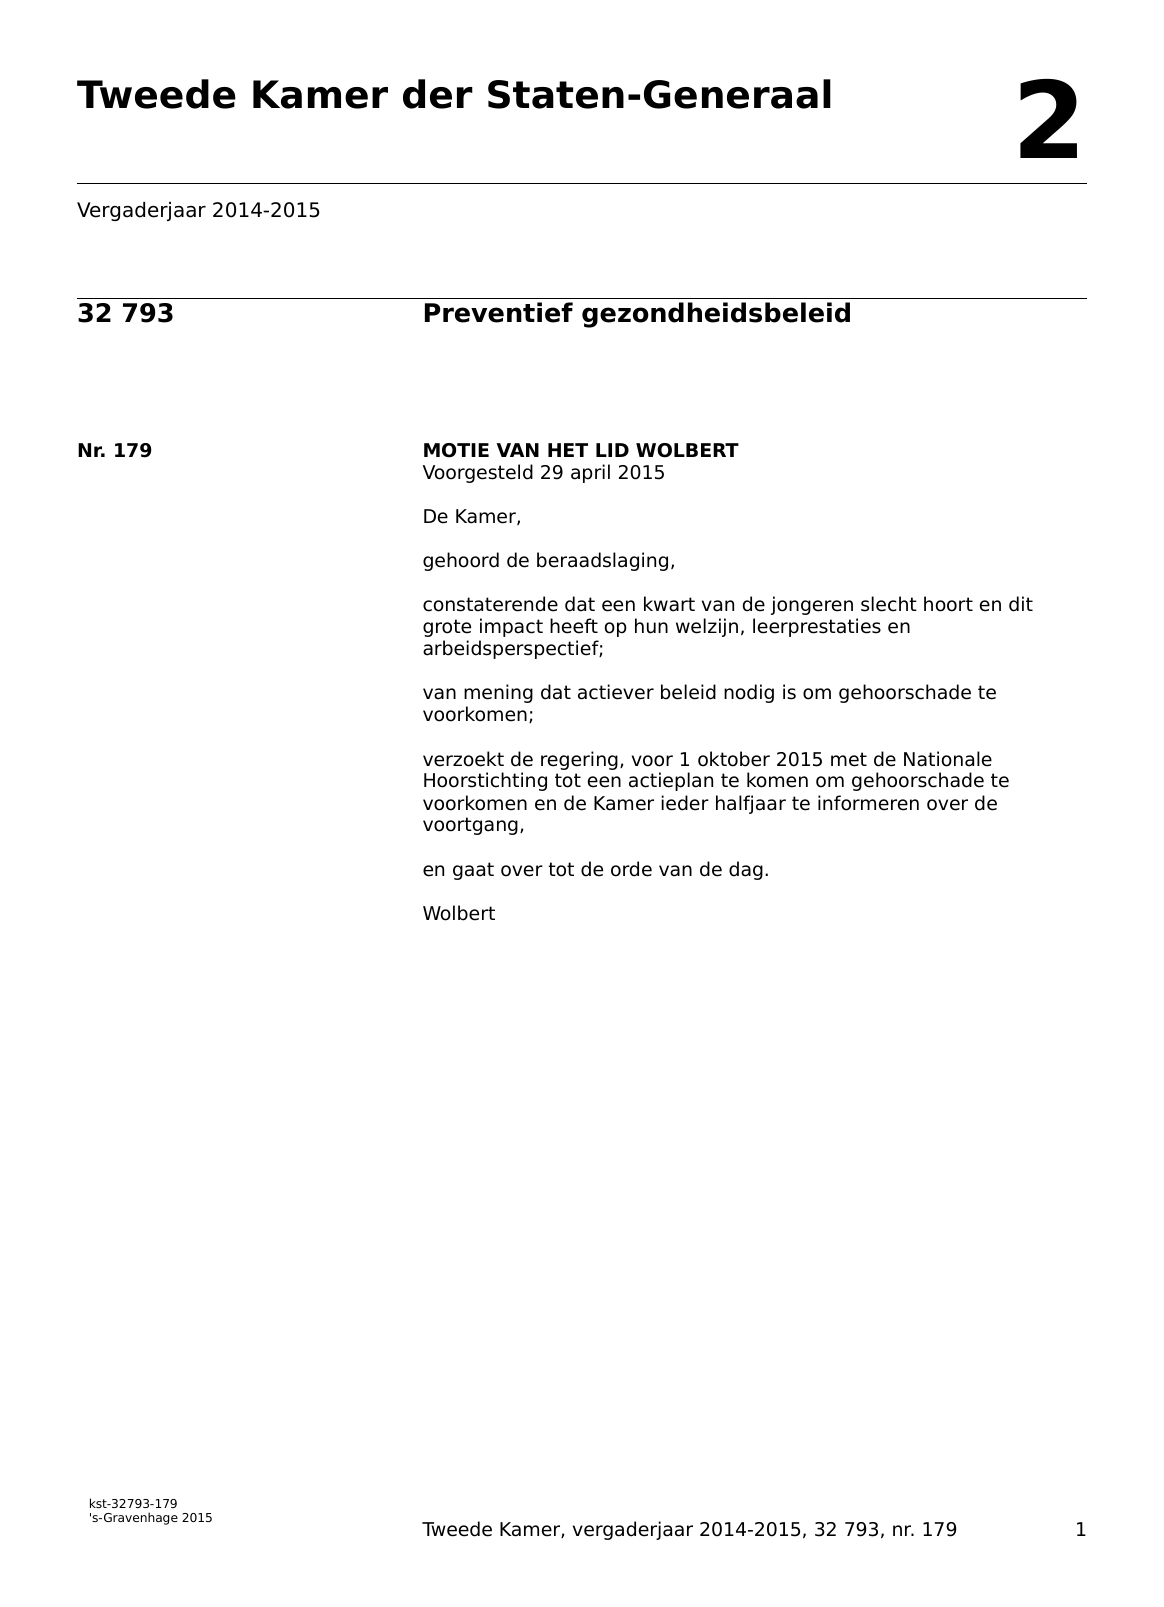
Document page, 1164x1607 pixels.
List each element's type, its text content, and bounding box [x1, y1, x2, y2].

text Voorgesteld 29 april 2015 [422, 462, 1087, 484]
table_header Tweede Kamer der Staten-Generaal [77, 59, 886, 183]
text kst-32793-179 [88, 1497, 323, 1511]
table_header 2 [886, 59, 1087, 183]
text van mening dat actiever beleid nodig is om gehoorschade te voorkomen; [422, 682, 1087, 726]
text De Kamer, [422, 506, 1087, 528]
subtitle 32 793 Preventief gezondheidsbeleid [77, 299, 1087, 329]
text en gaat over tot de orde van de dag. [422, 858, 1087, 881]
table_cell Vergaderjaar 2014-2015 [77, 184, 1087, 298]
text Wolbert [422, 903, 1087, 925]
text 's-Gravenhage 2015 [88, 1511, 323, 1525]
text gehoord de beraadslaging, [422, 550, 1087, 572]
text verzoekt de regering, voor 1 oktober 2015 met de Nationale Hoorstichting tot een actieplan te komen om gehoorschade te voorkomen en de Kamer ieder halfjaar te informeren over de voortgang, [422, 748, 1087, 836]
subtitle Nr. 179 MOTIE VAN HET LID WOLBERT [77, 440, 1087, 462]
text constaterende dat een kwart van de jongeren slecht hoort en dit grote impact heeft op hun welzijn, leerprestaties en arbeidsperspectief; [422, 594, 1087, 660]
